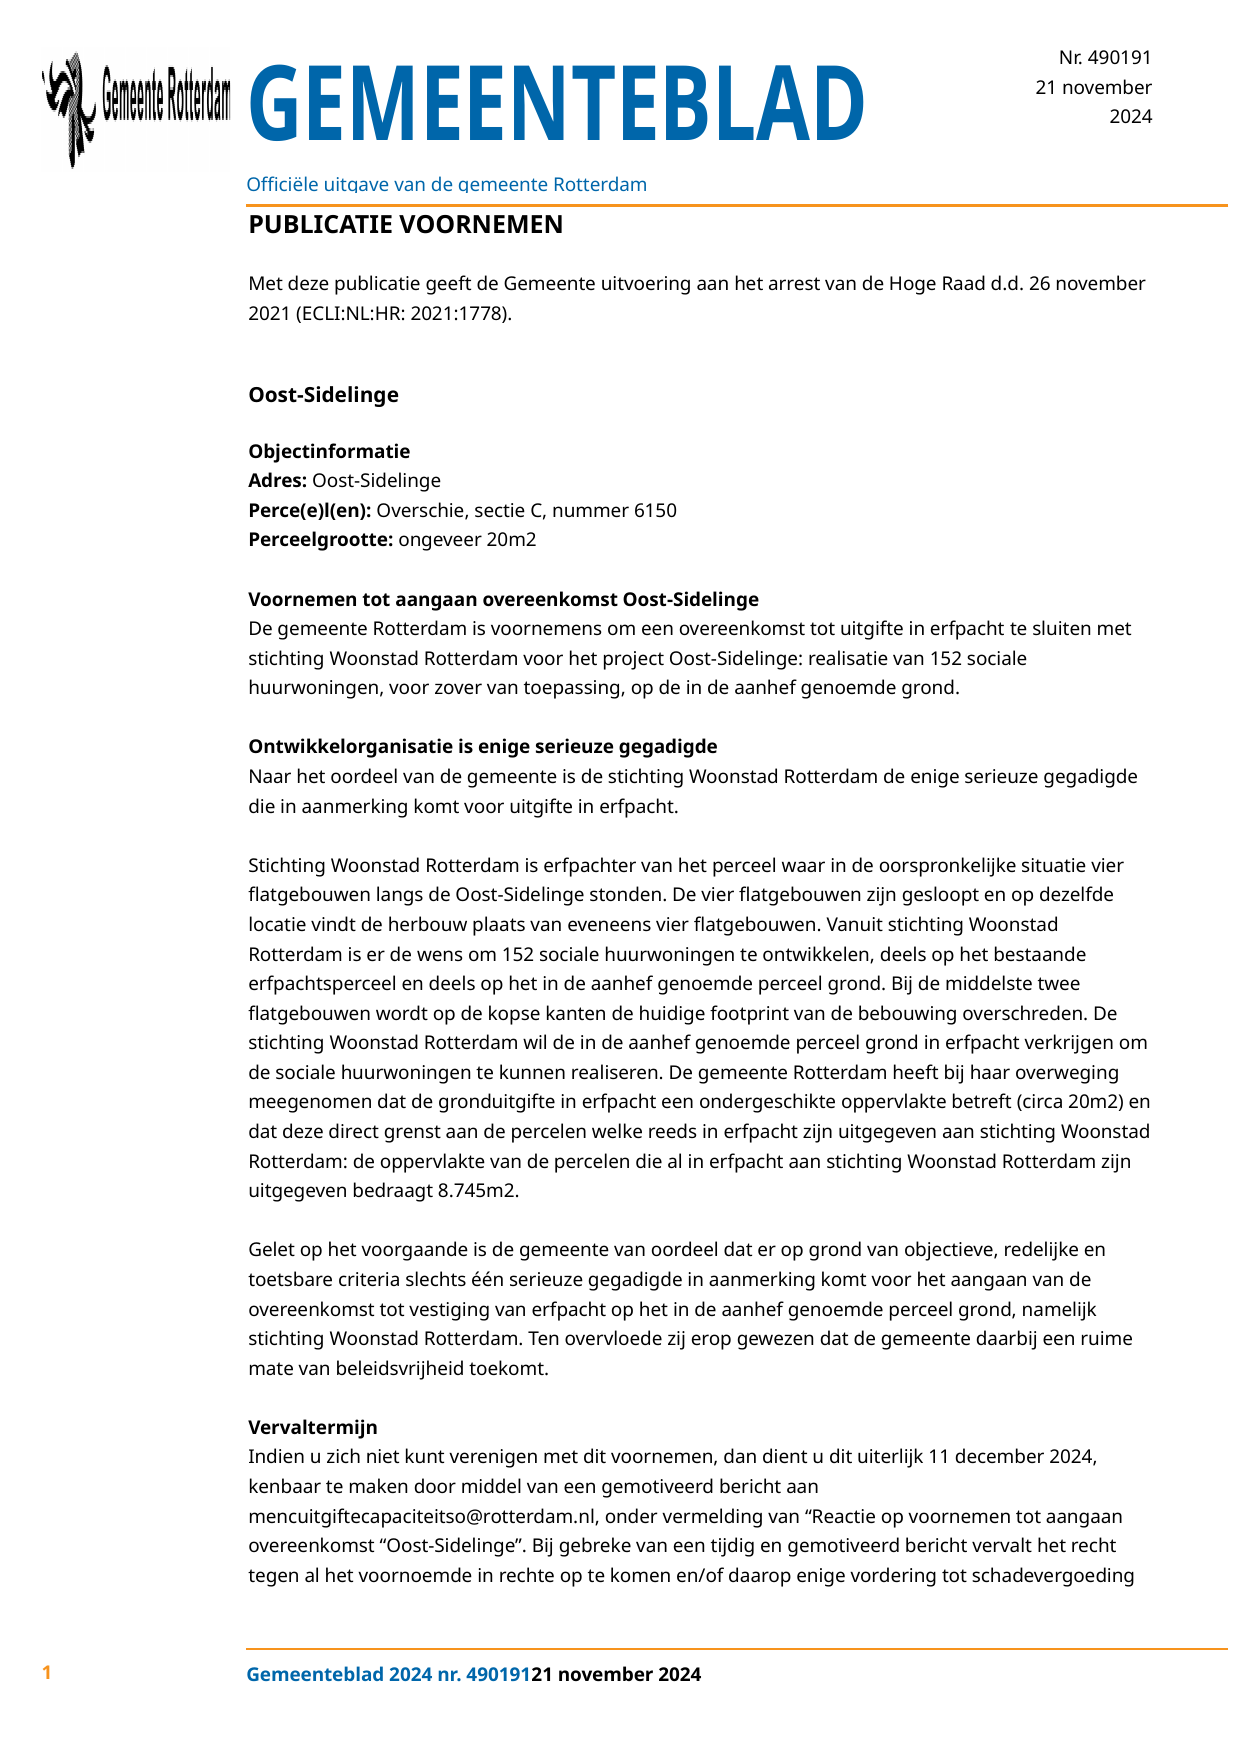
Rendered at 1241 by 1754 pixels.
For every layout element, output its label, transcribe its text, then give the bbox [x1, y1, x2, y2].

text Gelet op het voorgaande is de gemeente van oordeel dat er op grond van objectieve, redelijke en toetsbare criteria slechts één serieuze gegadigde in aanmerking komt voor het aangaan van de overeenkomst tot vestiging van erfpacht op het in de aanhef genoemde perceel grond, namelijk stichting Woonstad Rotterdam. Ten overvloede zij erop gewezen dat de gemeente daarbij een ruime mate van beleidsvrijheid toekomt. [248, 1237, 1152, 1381]
picture [41, 47, 231, 172]
text Ontwikkelorganisatie is enige serieuze gegadigde [248, 734, 1152, 759]
text Indien u zich niet kunt verenigen met dit voornemen, dan dient u dit uiterlijk 11 december 2024, kenbaar te maken door middel van een gemotiveerd bericht aan mencuitgiftecapaciteitso@rotterdam.nl, onder vermelding van “Reactie op voornemen tot aangaan overeenkomst “Oost-Sidelinge”. Bij gebreke van een tijdig en gemotiveerd bericht vervalt het recht tegen al het voornoemde in rechte op te komen en/of daarop enige vordering tot schadevergoeding [248, 1444, 1152, 1588]
text Oost-Sidelinge [248, 380, 1152, 408]
text Voornemen tot aangaan overeenkomst Oost-Sidelinge [248, 586, 1152, 612]
text Vervaltermijn [248, 1414, 1152, 1440]
text Adres: Oost-Sidelinge [248, 467, 1152, 493]
text Stichting Woonstad Rotterdam is erfpachter van het perceel waar in de oorspronkelijke situatie vier flatgebouwen langs de Oost-Sidelinge stonden. De vier flatgebouwen zijn gesloopt en op dezelfde locatie vindt de herbouw plaats van eveneens vier flatgebouwen. Vanuit stichting Woonstad Rotterdam is er de wens om 152 sociale huurwoningen te ontwikkelen, deels op het bestaande erfpachtsperceel en deels op het in de aanhef genoemde perceel grond. Bij de middelste twee flatgebouwen wordt op de kopse kanten de huidige footprint van de bebouwing overschreden. De stichting Woonstad Rotterdam wil de in de aanhef genoemde perceel grond in erfpacht verkrijgen om de sociale huurwoningen te kunnen realiseren. De gemeente Rotterdam heeft bij haar overweging meegenomen dat de gronduitgifte in erfpacht een ondergeschikte oppervlakte betreft (circa 20m2) en dat deze direct grenst aan de percelen welke reeds in erfpacht zijn uitgegeven aan stichting Woonstad Rotterdam: de oppervlakte van de percelen die al in erfpacht aan stichting Woonstad Rotterdam zijn uitgegeven bedraagt 8.745m2. [248, 852, 1152, 1203]
text Objectinformatie [248, 438, 1152, 464]
text De gemeente Rotterdam is voornemens om een overeenkomst tot uitgifte in erfpacht te sluiten met stichting Woonstad Rotterdam voor het project Oost-Sidelinge: realisatie van 152 sociale huurwoningen, voor zover van toepassing, op de in de aanhef genoemde grond. [248, 615, 1152, 700]
text Naar het oordeel van de gemeente is de stichting Woonstad Rotterdam de enige serieuze gegadigde die in aanmerking komt voor uitgifte in erfpacht. [248, 763, 1152, 819]
text Perce(e)l(en): Overschie, sectie C, nummer 6150 [248, 497, 1152, 523]
text Met deze publicatie geeft de Gemeente uitvoering aan het arrest van de Hoge Raad d.d. 26 november 2021 (ECLI:NL:HR: 2021:1778). [248, 270, 1152, 326]
text Perceelgrootte: ongeveer 20m2 [248, 527, 1152, 552]
text PUBLICATIE VOORNEMEN [248, 207, 1152, 241]
